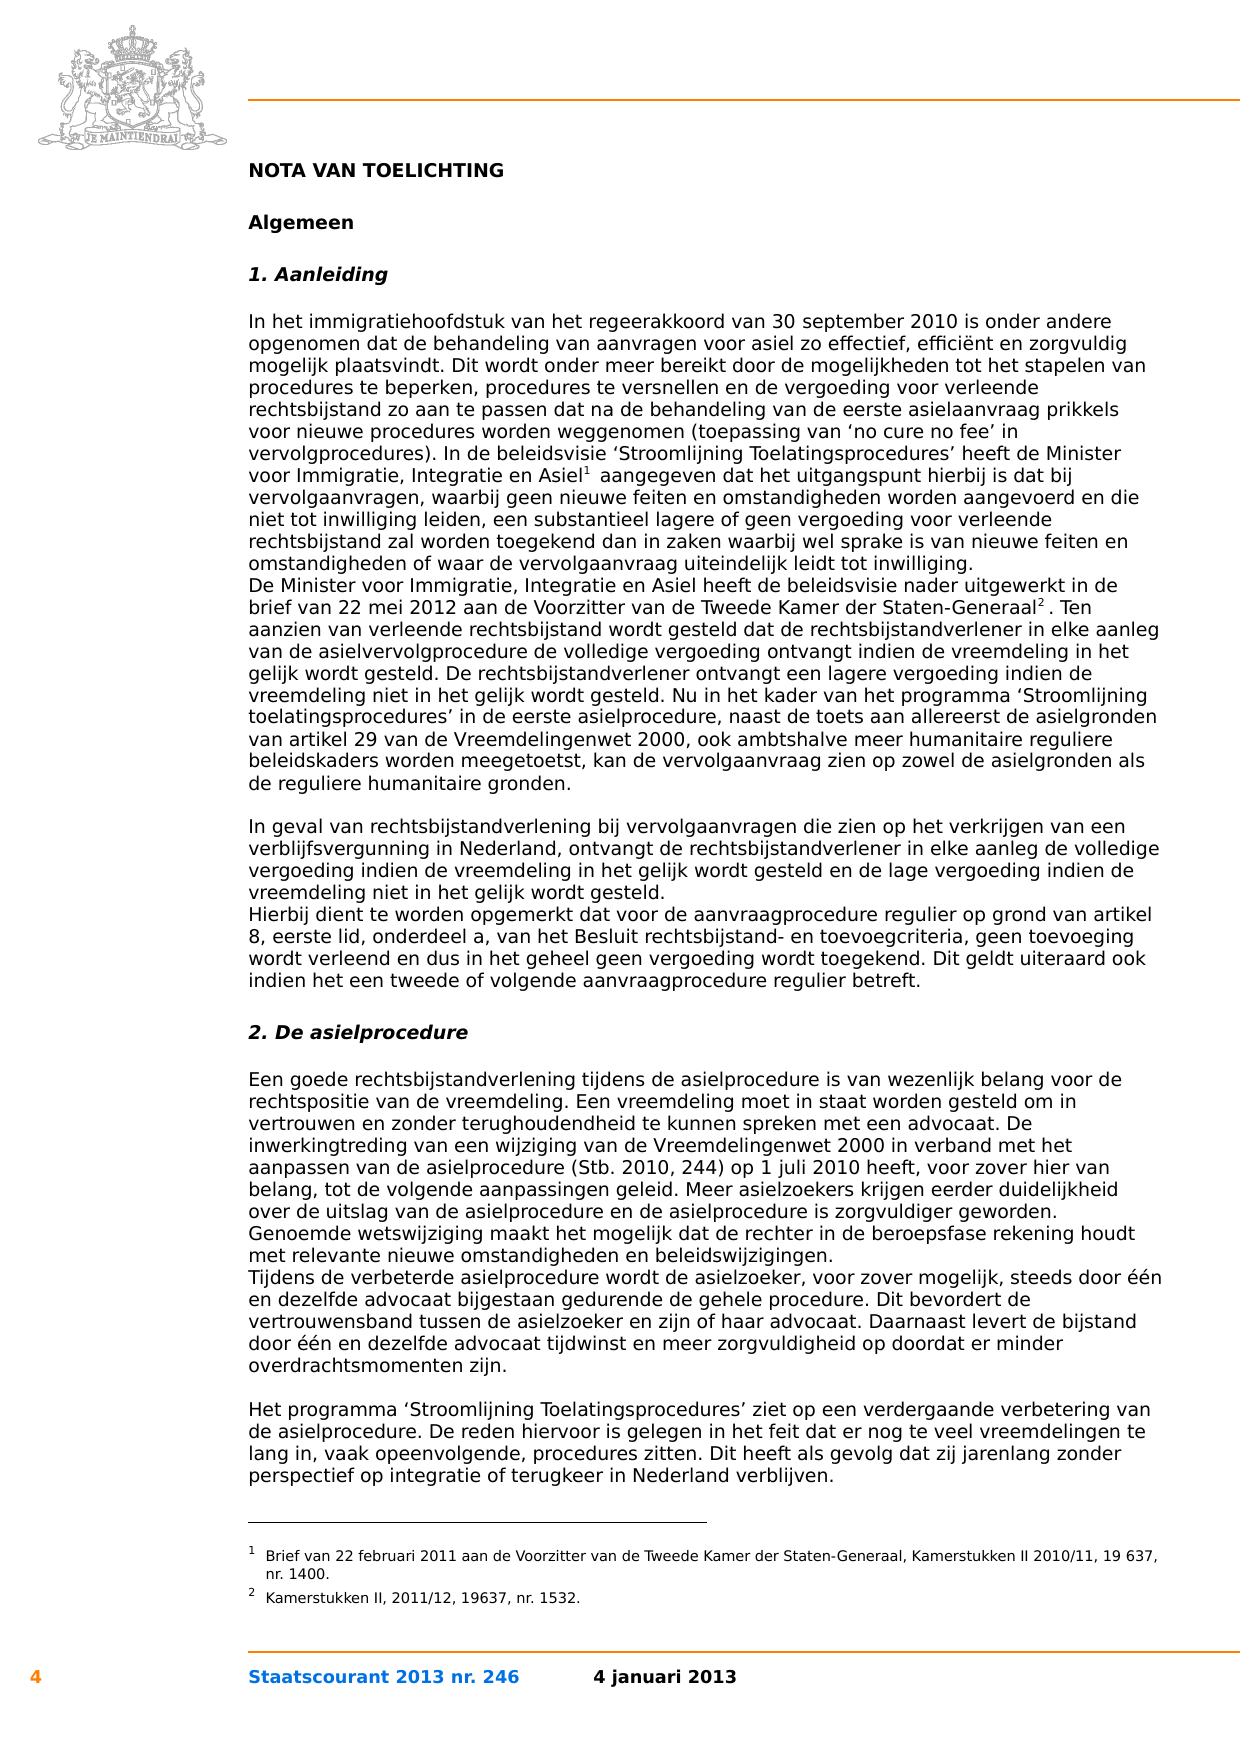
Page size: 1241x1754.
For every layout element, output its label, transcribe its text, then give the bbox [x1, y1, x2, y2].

text Brief van 22 februari 2011 aan de Voorzitter van de Tweede Kamer der Staten-Generaal, Kamerstukken II 2010/11, 19 637, nr. 1400. [248, 1544, 1163, 1583]
picture [38, 25, 227, 150]
text Het programma ‘Stroomlijning Toelatingsprocedures’ ziet op een verdergaande verbetering van de asielprocedure. De reden hiervoor is gelegen in het feit dat er nog te veel vreemdelingen te lang in, vaak opeenvolgende, procedures zitten. Dit heeft als gevolg dat zij jarenlang zonder perspectief op integratie of terugkeer in Nederland verblijven. [248, 1399, 1163, 1487]
text Een goede rechtsbijstandverlening tijdens de asielprocedure is van wezenlijk belang voor de rechtspositie van de vreemdeling. Een vreemdeling moet in staat worden gesteld om in vertrouwen en zonder terughoudendheid te kunnen spreken met een advocaat. De inwerkingtreding van een wijziging van de Vreemdelingenwet 2000 in verband met het aanpassen van de asielprocedure (Stb. 2010, 244) op 1 juli 2010 heeft, voor zover hier van belang, tot de volgende aanpassingen geleid. Meer asielzoekers krijgen eerder duidelijkheid over de uitslag van de asielprocedure en de asielprocedure is zorgvuldiger geworden. Genoemde wetswijziging maakt het mogelijk dat de rechter in de beroepsfase rekening houdt met relevante nieuwe omstandigheden en beleidswijzigingen. [248, 1069, 1163, 1267]
text De Minister voor Immigratie, Integratie en Asiel heeft de beleidsvisie nader uitgewerkt in de brief van 22 mei 2012 aan de Voorzitter van de Tweede Kamer der Staten-Generaal. Ten aanzien van verleende rechtsbijstand wordt gesteld dat de rechtsbijstandverlener in elke aanleg van de asielvervolgprocedure de volledige vergoeding ontvangt indien de vreemdeling in het gelijk wordt gesteld. De rechtsbijstandverlener ontvangt een lagere vergoeding indien de vreemdeling niet in het gelijk wordt gesteld. Nu in het kader van het programma ‘Stroomlijning toelatingsprocedures’ in de eerste asielprocedure, naast de toets aan allereerst de asielgronden van artikel 29 van de Vreemdelingenwet 2000, ook ambtshalve meer humanitaire reguliere beleidskaders worden meegetoetst, kan de vervolgaanvraag zien op zowel de asielgronden als de reguliere humanitaire gronden. [248, 574, 1163, 794]
text Kamerstukken II, 2011/12, 19637, nr. 1532. [248, 1586, 1163, 1608]
subtitle NOTA VAN TOELICHTING [248, 160, 1163, 182]
text In geval van rechtsbijstandverlening bij vervolgaanvragen die zien op het verkrijgen van een verblijfsvergunning in Nederland, ontvangt de rechtsbijstandverlener in elke aanleg de volledige vergoeding indien de vreemdeling in het gelijk wordt gesteld en de lage vergoeding indien de vreemdeling niet in het gelijk wordt gesteld. [248, 816, 1163, 904]
text Tijdens de verbeterde asielprocedure wordt de asielzoeker, voor zover mogelijk, steeds door één en dezelfde advocaat bijgestaan gedurende de gehele procedure. Dit bevordert de vertrouwensband tussen de asielzoeker en zijn of haar advocaat. Daarnaast levert de bijstand door één en dezelfde advocaat tijdwinst en meer zorgvuldigheid op doordat er minder overdrachtsmomenten zijn. [248, 1267, 1163, 1377]
subtitle 2. De asielprocedure [248, 1022, 1163, 1044]
subtitle 1. Aanleiding [248, 264, 1163, 286]
text In het immigratiehoofdstuk van het regeerakkoord van 30 september 2010 is onder andere opgenomen dat de behandeling van aanvragen voor asiel zo effectief, efficiënt en zorgvuldig mogelijk plaatsvindt. Dit wordt onder meer bereikt door de mogelijkheden tot het stapelen van procedures te beperken, procedures te versnellen en de vergoeding voor verleende rechtsbijstand zo aan te passen dat na de behandeling van de eerste asielaanvraag prikkels voor nieuwe procedures worden weggenomen (toepassing van ‘no cure no fee’ in vervolgprocedures). In de beleidsvisie ‘Stroomlijning Toelatingsprocedures’ heeft de Minister voor Immigratie, Integratie en Asiel aangegeven dat het uitgangspunt hierbij is dat bij vervolgaanvragen, waarbij geen nieuwe feiten en omstandigheden worden aangevoerd en die niet tot inwilliging leiden, een substantieel lagere of geen vergoeding voor verleende rechtsbijstand zal worden toegekend dan in zaken waarbij wel sprake is van nieuwe feiten en omstandigheden of waar de vervolgaanvraag uiteindelijk leidt tot inwilliging. [248, 311, 1163, 574]
text Hierbij dient te worden opgemerkt dat voor de aanvraagprocedure regulier op grond van artikel 8, eerste lid, onderdeel a, van het Besluit rechtsbijstand- en toevoegcriteria, geen toevoeging wordt verleend en dus in het geheel geen vergoeding wordt toegekend. Dit geldt uiteraard ook indien het een tweede of volgende aanvraagprocedure regulier betreft. [248, 904, 1163, 992]
subtitle Algemeen [248, 212, 1163, 234]
